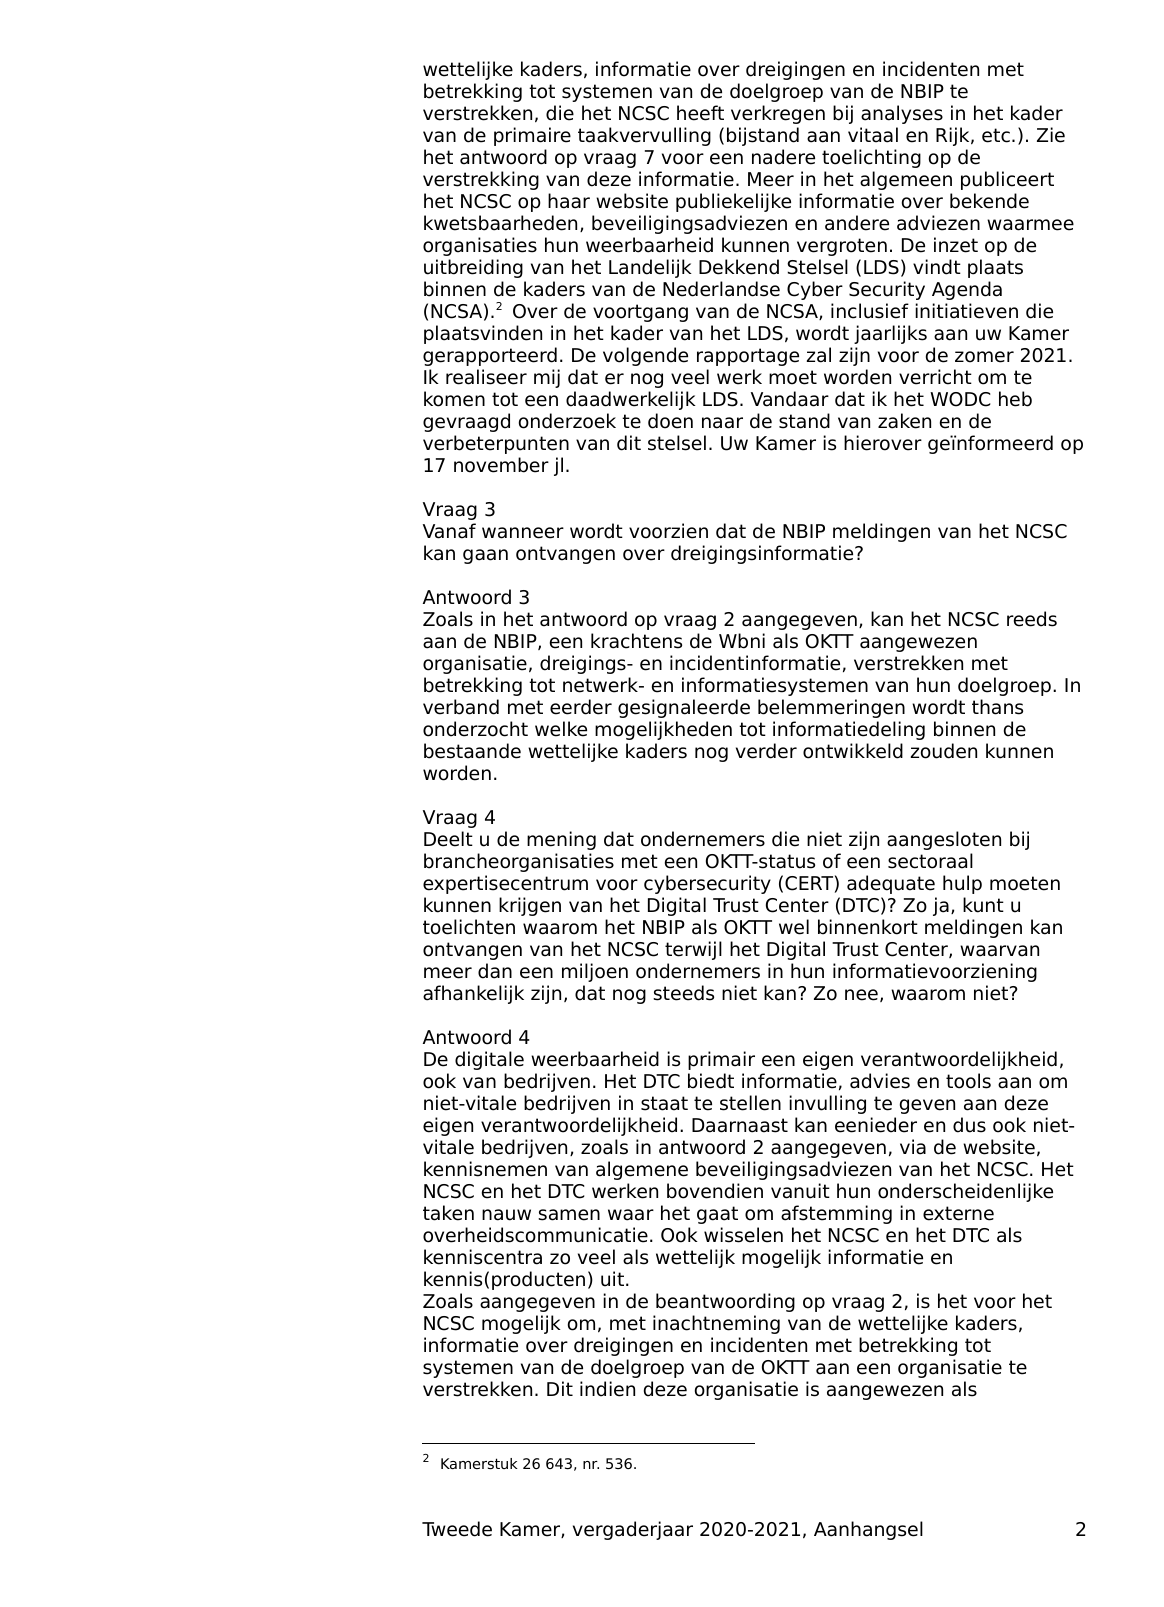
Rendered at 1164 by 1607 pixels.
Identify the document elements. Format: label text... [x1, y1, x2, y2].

text wettelijke kaders, informatie over dreigingen en incidenten met betrekking tot systemen van de doelgroep van de NBIP te verstrekken, die het NCSC heeft verkregen bij analyses in het kader van de primaire taakvervulling (bijstand aan vitaal en Rijk, etc.). Zie het antwoord op vraag 7 voor een nadere toelichting op de verstrekking van deze informatie. Meer in het algemeen publiceert het NCSC op haar website publiekelijke informatie over bekende kwetsbaarheden, beveiligingsadviezen en andere adviezen waarmee organisaties hun weerbaarheid kunnen vergroten. De inzet op de uitbreiding van het Landelijk Dekkend Stelsel (LDS) vindt plaats binnen de kaders van de Nederlandse Cyber Security Agenda (NCSA). Over de voortgang van de NCSA, inclusief initiatieven die plaatsvinden in het kader van het LDS, wordt jaarlijks aan uw Kamer gerapporteerd. De volgende rapportage zal zijn voor de zomer 2021. Ik realiseer mij dat er nog veel werk moet worden verricht om te komen tot een daadwerkelijk LDS. Vandaar dat ik het WODC heb gevraagd onderzoek te doen naar de stand van zaken en de verbeterpunten van dit stelsel. Uw Kamer is hierover geïnformeerd op 17 november jl. [422, 59, 1087, 477]
text Antwoord 3 [422, 587, 1087, 609]
text Vraag 4 [422, 807, 1087, 829]
text De digitale weerbaarheid is primair een eigen verantwoordelijkheid, ook van bedrijven. Het DTC biedt informatie, advies en tools aan om niet-vitale bedrijven in staat te stellen invulling te geven aan deze eigen verantwoordelijkheid. Daarnaast kan eenieder en dus ook niet-vitale bedrijven, zoals in antwoord 2 aangegeven, via de website, kennisnemen van algemene beveiligingsadviezen van het NCSC. Het NCSC en het DTC werken bovendien vanuit hun onderscheidenlijke taken nauw samen waar het gaat om afstemming in externe overheidscommunicatie. Ook wisselen het NCSC en het DTC als kenniscentra zo veel als wettelijk mogelijk informatie en kennis(producten) uit. [422, 1049, 1087, 1291]
text Zoals aangegeven in de beantwoording op vraag 2, is het voor het NCSC mogelijk om, met inachtneming van de wettelijke kaders, informatie over dreigingen en incidenten met betrekking tot systemen van de doelgroep van de OKTT aan een organisatie te verstrekken. Dit indien deze organisatie is aangewezen als [422, 1291, 1087, 1401]
text Deelt u de mening dat ondernemers die niet zijn aangesloten bij brancheorganisaties met een OKTT-status of een sectoraal expertisecentrum voor cybersecurity (CERT) adequate hulp moeten kunnen krijgen van het Digital Trust Center (DTC)? Zo ja, kunt u toelichten waarom het NBIP als OKTT wel binnenkort meldingen kan ontvangen van het NCSC terwijl het Digital Trust Center, waarvan meer dan een miljoen ondernemers in hun informatievoorziening afhankelijk zijn, dat nog steeds niet kan? Zo nee, waarom niet? [422, 829, 1087, 1005]
text Vanaf wanneer wordt voorzien dat de NBIP meldingen van het NCSC kan gaan ontvangen over dreigingsinformatie? [422, 521, 1087, 565]
text Kamerstuk 26 643, nr. 536. [422, 1452, 1087, 1474]
text Antwoord 4 [422, 1027, 1087, 1049]
text Zoals in het antwoord op vraag 2 aangegeven, kan het NCSC reeds aan de NBIP, een krachtens de Wbni als OKTT aangewezen organisatie, dreigings- en incidentinformatie, verstrekken met betrekking tot netwerk- en informatiesystemen van hun doelgroep. In verband met eerder gesignaleerde belemmeringen wordt thans onderzocht welke mogelijkheden tot informatiedeling binnen de bestaande wettelijke kaders nog verder ontwikkeld zouden kunnen worden. [422, 609, 1087, 785]
text Vraag 3 [422, 499, 1087, 521]
